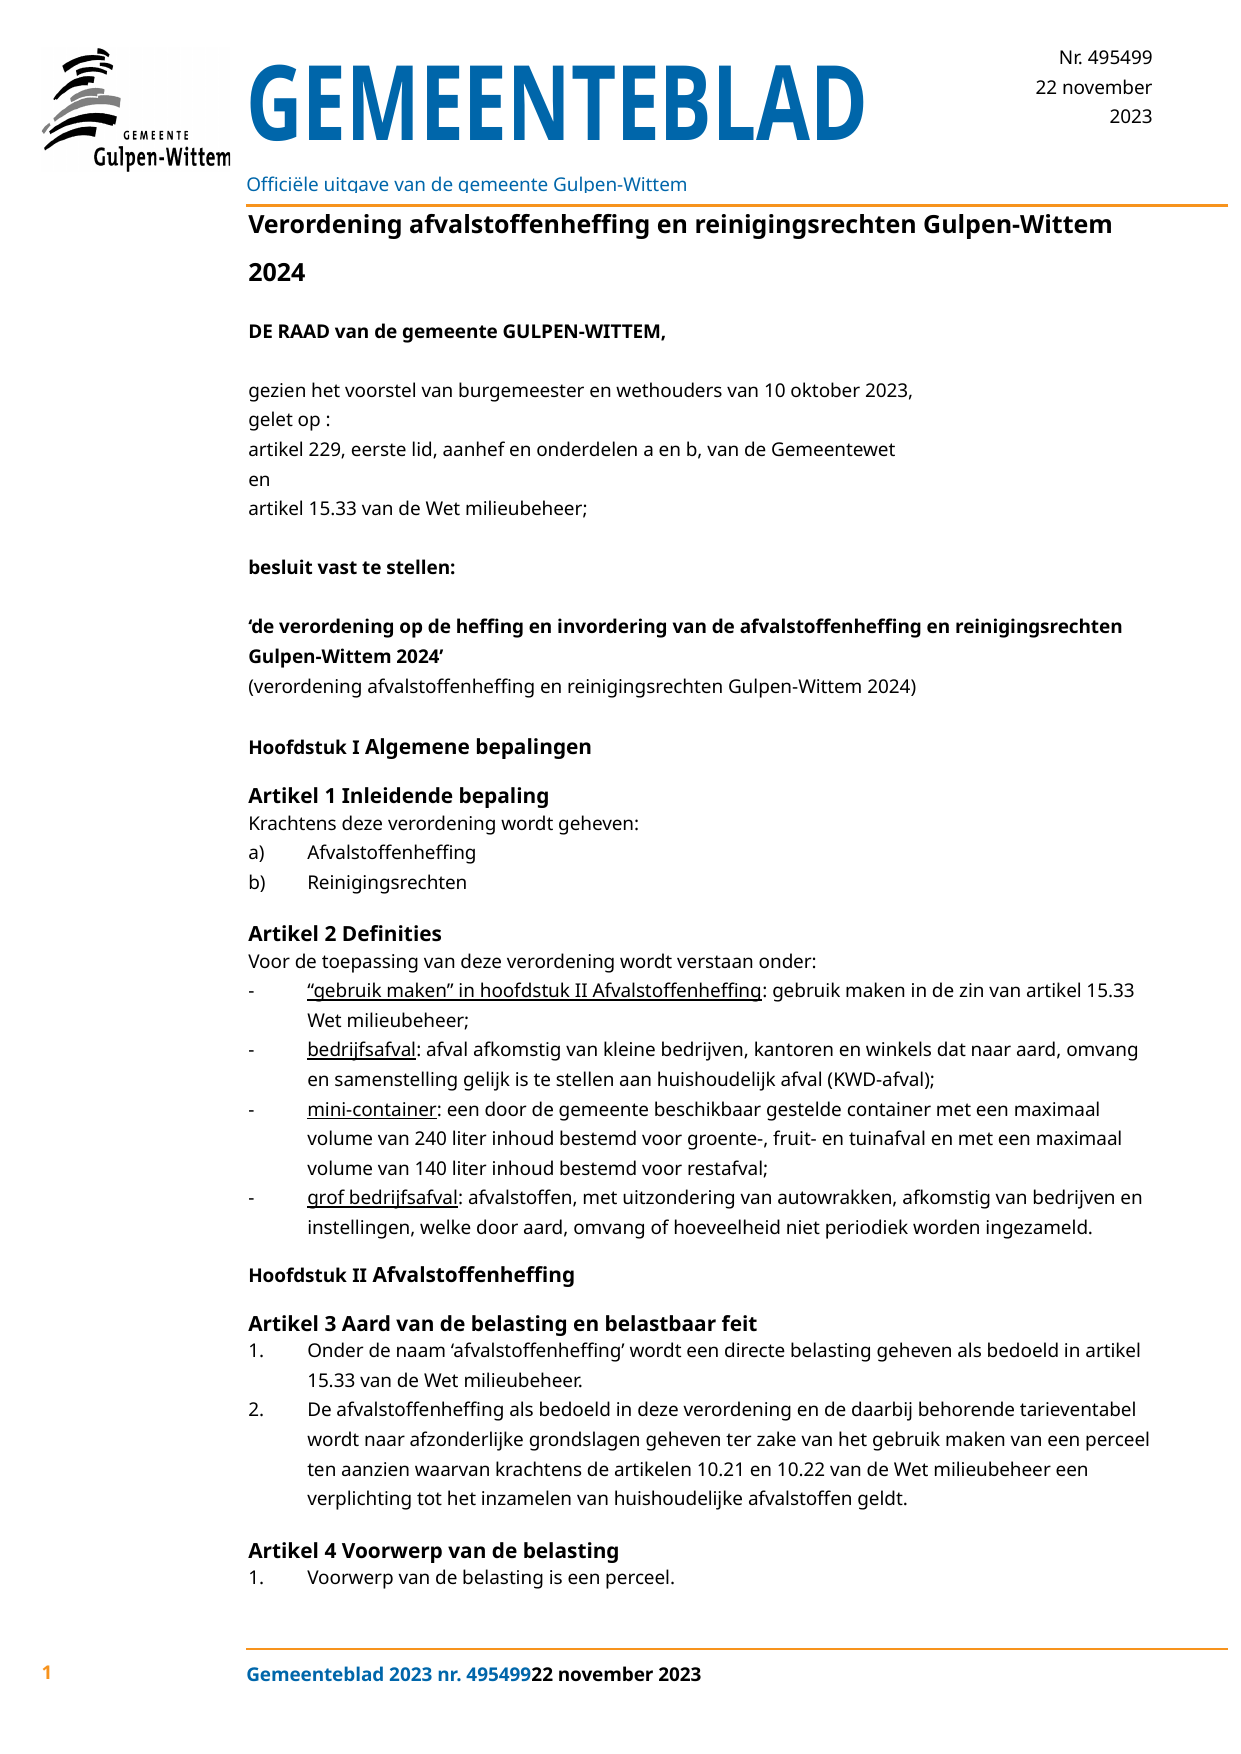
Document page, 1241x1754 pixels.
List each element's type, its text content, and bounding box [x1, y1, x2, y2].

list Voorwerp van de belasting is een perceel. [248, 1564, 1152, 1590]
text (verordening afvalstoffenheffing en reinigingsrechten Gulpen-Wittem 2024) [248, 673, 1152, 699]
text Verordening afvalstoffenheffing en reinigingsrechten Gulpen-Wittem 2024 [248, 207, 1152, 288]
text gezien het voorstel van burgemeester en wethouders van 10 oktober 2023, [248, 377, 1152, 403]
text ‘de verordening op de heffing en invordering van de afvalstoffenheffing en reinigingsrechten Gulpen-Wittem 2024’ [248, 614, 1152, 669]
list “gebruik maken” in hoofdstuk II Afvalstoffenheffing: gebruik maken in de zin van artikel 15.33 Wet milieubeheer; [248, 977, 1152, 1033]
text besluit vast te stellen: [248, 554, 1152, 580]
text artikel 229, eerste lid, aanhef en onderdelen a en b, van de Gemeentewet [248, 436, 1152, 462]
list mini-container: een door de gemeente beschikbaar gestelde container met een maximaal volume van 240 liter inhoud bestemd voor groente-, fruit- en tuinafval en met een maximaal volume van 140 liter inhoud bestemd voor restafval; [248, 1096, 1152, 1181]
list De afvalstoffenheffing als bedoeld in deze verordening en de daarbij behorende tarieventabel wordt naar afzonderlijke grondslagen geheven ter zake van het gebruik maken van een perceel ten aanzien waarvan krachtens de artikelen 10.21 en 10.22 van de Wet milieubeheer een verplichting tot het inzamelen van huishoudelijke afvalstoffen geldt. [248, 1397, 1152, 1511]
text Artikel 3 Aard van de belasting en belastbaar feit [248, 1309, 1152, 1337]
text en [248, 466, 1152, 492]
list bedrijfsafval: afval afkomstig van kleine bedrijven, kantoren en winkels dat naar aard, omvang en samenstelling gelijk is te stellen aan huishoudelijk afval (KWD-afval); [248, 1037, 1152, 1092]
text DE RAAD van de gemeente GULPEN-WITTEM, [248, 318, 1152, 344]
text Artikel 4 Voorwerp van de belasting [248, 1536, 1152, 1564]
text Krachtens deze verordening wordt geheven: [248, 810, 1152, 836]
text gelet op : [248, 407, 1152, 432]
list Reinigingsrechten [248, 869, 1152, 895]
text Artikel 2 Definities [248, 919, 1152, 948]
text Voor de toepassing van deze verordening wordt verstaan onder: [248, 948, 1152, 973]
picture [41, 47, 231, 172]
text Hoofdstuk I Algemene bepalingen [248, 732, 1152, 761]
list Onder de naam ‘afvalstoffenheffing’ wordt een directe belasting geheven als bedoeld in artikel 15.33 van de Wet milieubeheer. [248, 1337, 1152, 1393]
text artikel 15.33 van de Wet milieubeheer; [248, 495, 1152, 521]
text Hoofdstuk II Afvalstoffenheffing [248, 1260, 1152, 1288]
list Afvalstoffenheffing [248, 839, 1152, 865]
list grof bedrijfsafval: afvalstoffen, met uitzondering van autowrakken, afkomstig van bedrijven en instellingen, welke door aard, omvang of hoeveelheid niet periodiek worden ingezameld. [248, 1184, 1152, 1240]
text Artikel 1 Inleidende bepaling [248, 781, 1152, 810]
